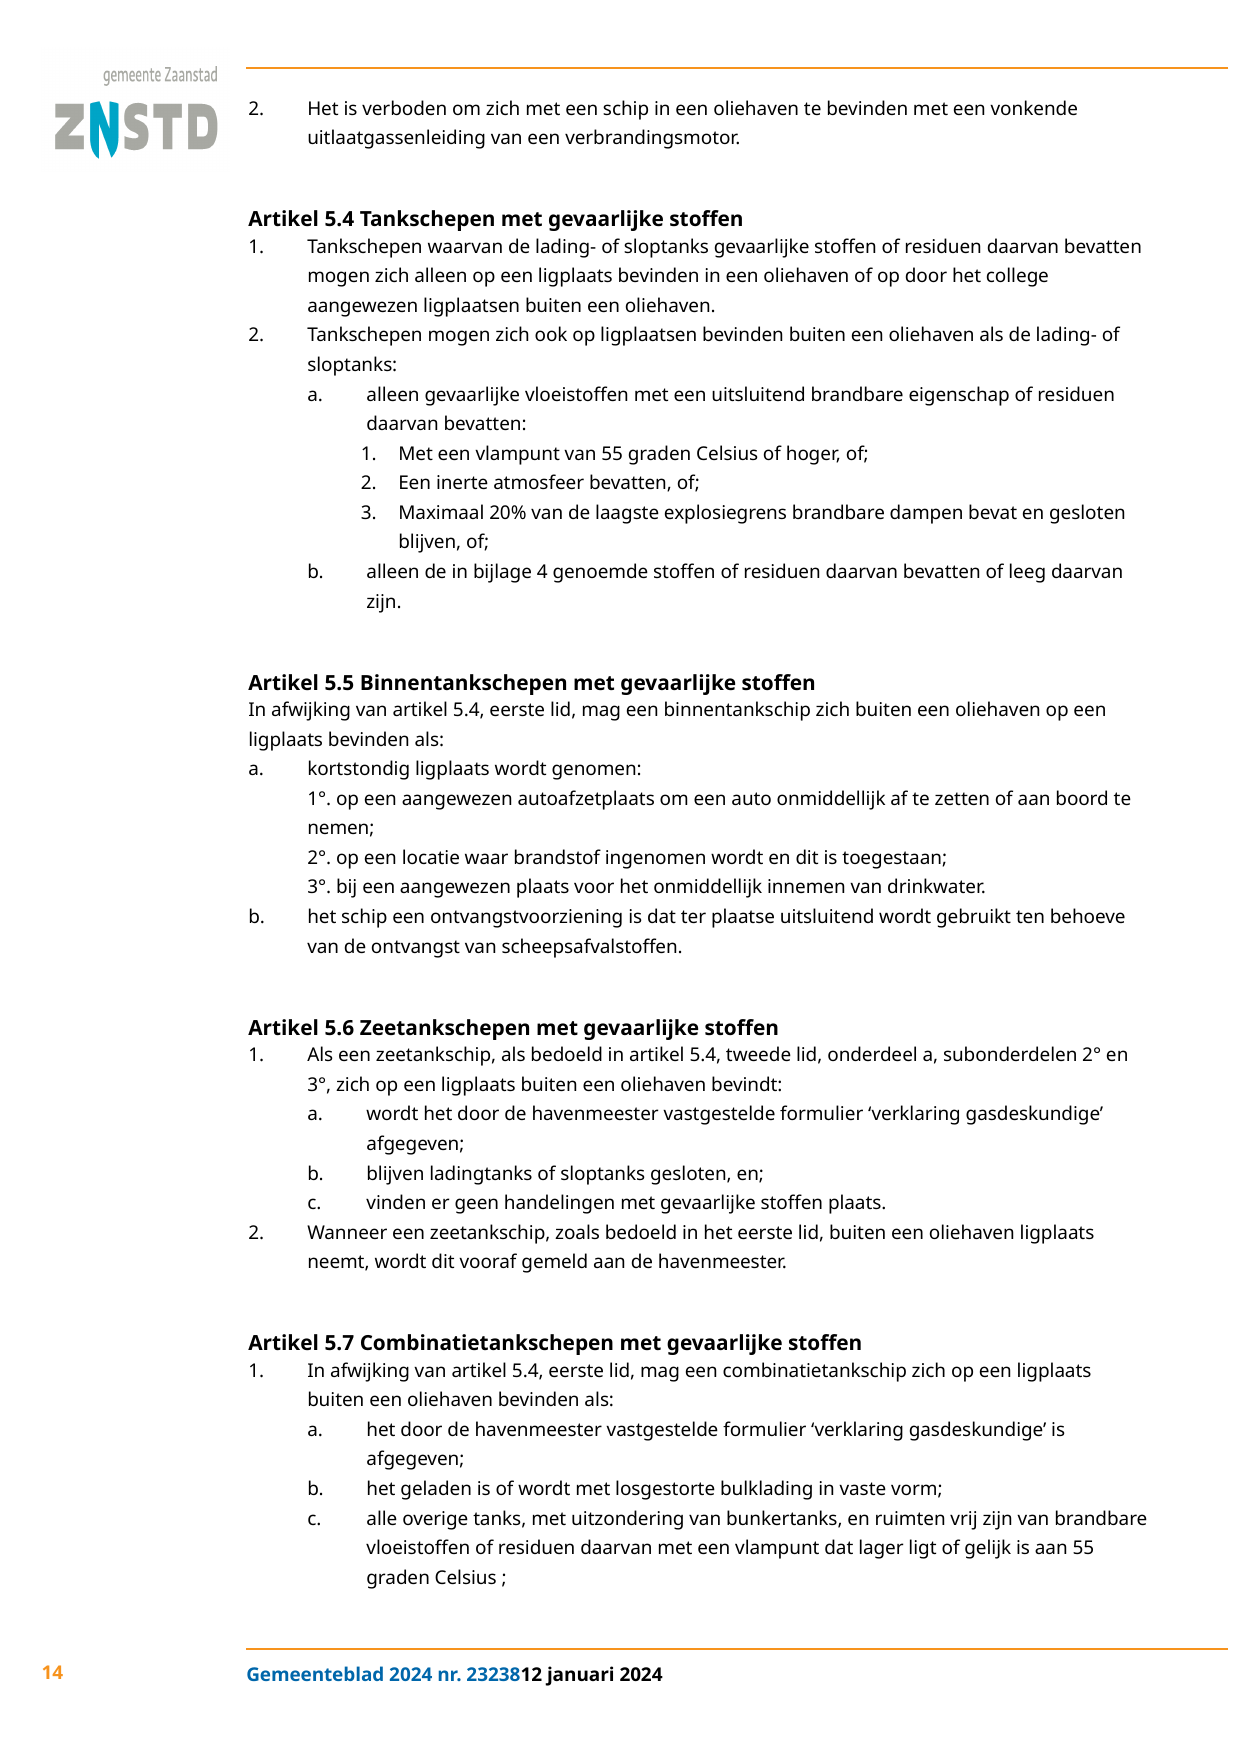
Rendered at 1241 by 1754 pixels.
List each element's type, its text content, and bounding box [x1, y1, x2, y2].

list kortstondig ligplaats wordt genomen: [248, 755, 1152, 781]
list Het is verboden om zich met een schip in een oliehaven te bevinden met een vonkende uitlaatgassenleiding van een verbrandingsmotor. [248, 95, 1152, 150]
list het geladen is of wordt met losgestorte bulklading in vaste vorm; [307, 1475, 1152, 1501]
text Artikel 5.7 Combinatietankschepen met gevaarlijke stoffen [248, 1328, 1152, 1357]
list 1°. op een aangewezen autoafzetplaats om een auto onmiddellijk af te zetten of aan boord te nemen; [248, 785, 1152, 840]
list In afwijking van artikel 5.4, eerste lid, mag een combinatietankschip zich op een ligplaats buiten een oliehaven bevinden als: [248, 1357, 1152, 1412]
list blijven ladingtanks of sloptanks gesloten, en; [307, 1160, 1152, 1185]
list Als een zeetankschip, als bedoeld in artikel 5.4, tweede lid, onderdeel a, subonderdelen 2° en 3°, zich op een ligplaats buiten een oliehaven bevindt: [248, 1041, 1152, 1097]
list Een inerte atmosfeer bevatten, of; [361, 469, 1152, 495]
picture [41, 47, 231, 172]
list vinden er geen handelingen met gevaarlijke stoffen plaats. [307, 1189, 1152, 1215]
list alle overige tanks, met uitzondering van bunkertanks, en ruimten vrij zijn van brandbare vloeistoffen of residuen daarvan met een vlampunt dat lager ligt of gelijk is aan 55 graden Celsius ; [307, 1505, 1152, 1590]
list Met een vlampunt van 55 graden Celsius of hoger, of; [361, 440, 1152, 466]
list Maximaal 20% van de laagste explosiegrens brandbare dampen bevat en gesloten blijven, of; [361, 499, 1152, 554]
list wordt het door de havenmeester vastgestelde formulier ‘verklaring gasdeskundige’ afgegeven; [307, 1101, 1152, 1156]
text Artikel 5.4 Tankschepen met gevaarlijke stoffen [248, 204, 1152, 233]
list 2°. op een locatie waar brandstof ingenomen wordt en dit is toegestaan; [248, 844, 1152, 870]
list Tankschepen waarvan de lading- of sloptanks gevaarlijke stoffen of residuen daarvan bevatten mogen zich alleen op een ligplaats bevinden in een oliehaven of op door het college aangewezen ligplaatsen buiten een oliehaven. [248, 233, 1152, 318]
text Artikel 5.5 Binnentankschepen met gevaarlijke stoffen [248, 668, 1152, 696]
list Tankschepen mogen zich ook op ligplaatsen bevinden buiten een oliehaven als de lading- of sloptanks: [248, 322, 1152, 377]
list alleen de in bijlage 4 genoemde stoffen of residuen daarvan bevatten of leeg daarvan zijn. [307, 558, 1152, 613]
list het door de havenmeester vastgestelde formulier ‘verklaring gasdeskundige’ is afgegeven; [307, 1416, 1152, 1471]
list 3°. bij een aangewezen plaats voor het onmiddellijk innemen van drinkwater. [248, 874, 1152, 899]
list Wanneer een zeetankschip, zoals bedoeld in het eerste lid, buiten een oliehaven ligplaats neemt, wordt dit vooraf gemeld aan de havenmeester. [248, 1219, 1152, 1274]
list alleen gevaarlijke vloeistoffen met een uitsluitend brandbare eigenschap of residuen daarvan bevatten: [307, 381, 1152, 436]
text Artikel 5.6 Zeetankschepen met gevaarlijke stoffen [248, 1013, 1152, 1041]
list het schip een ontvangstvoorziening is dat ter plaatse uitsluitend wordt gebruikt ten behoeve van de ontvangst van scheepsafvalstoffen. [248, 903, 1152, 959]
text In afwijking van artikel 5.4, eerste lid, mag een binnentankschip zich buiten een oliehaven op een ligplaats bevinden als: [248, 696, 1152, 752]
